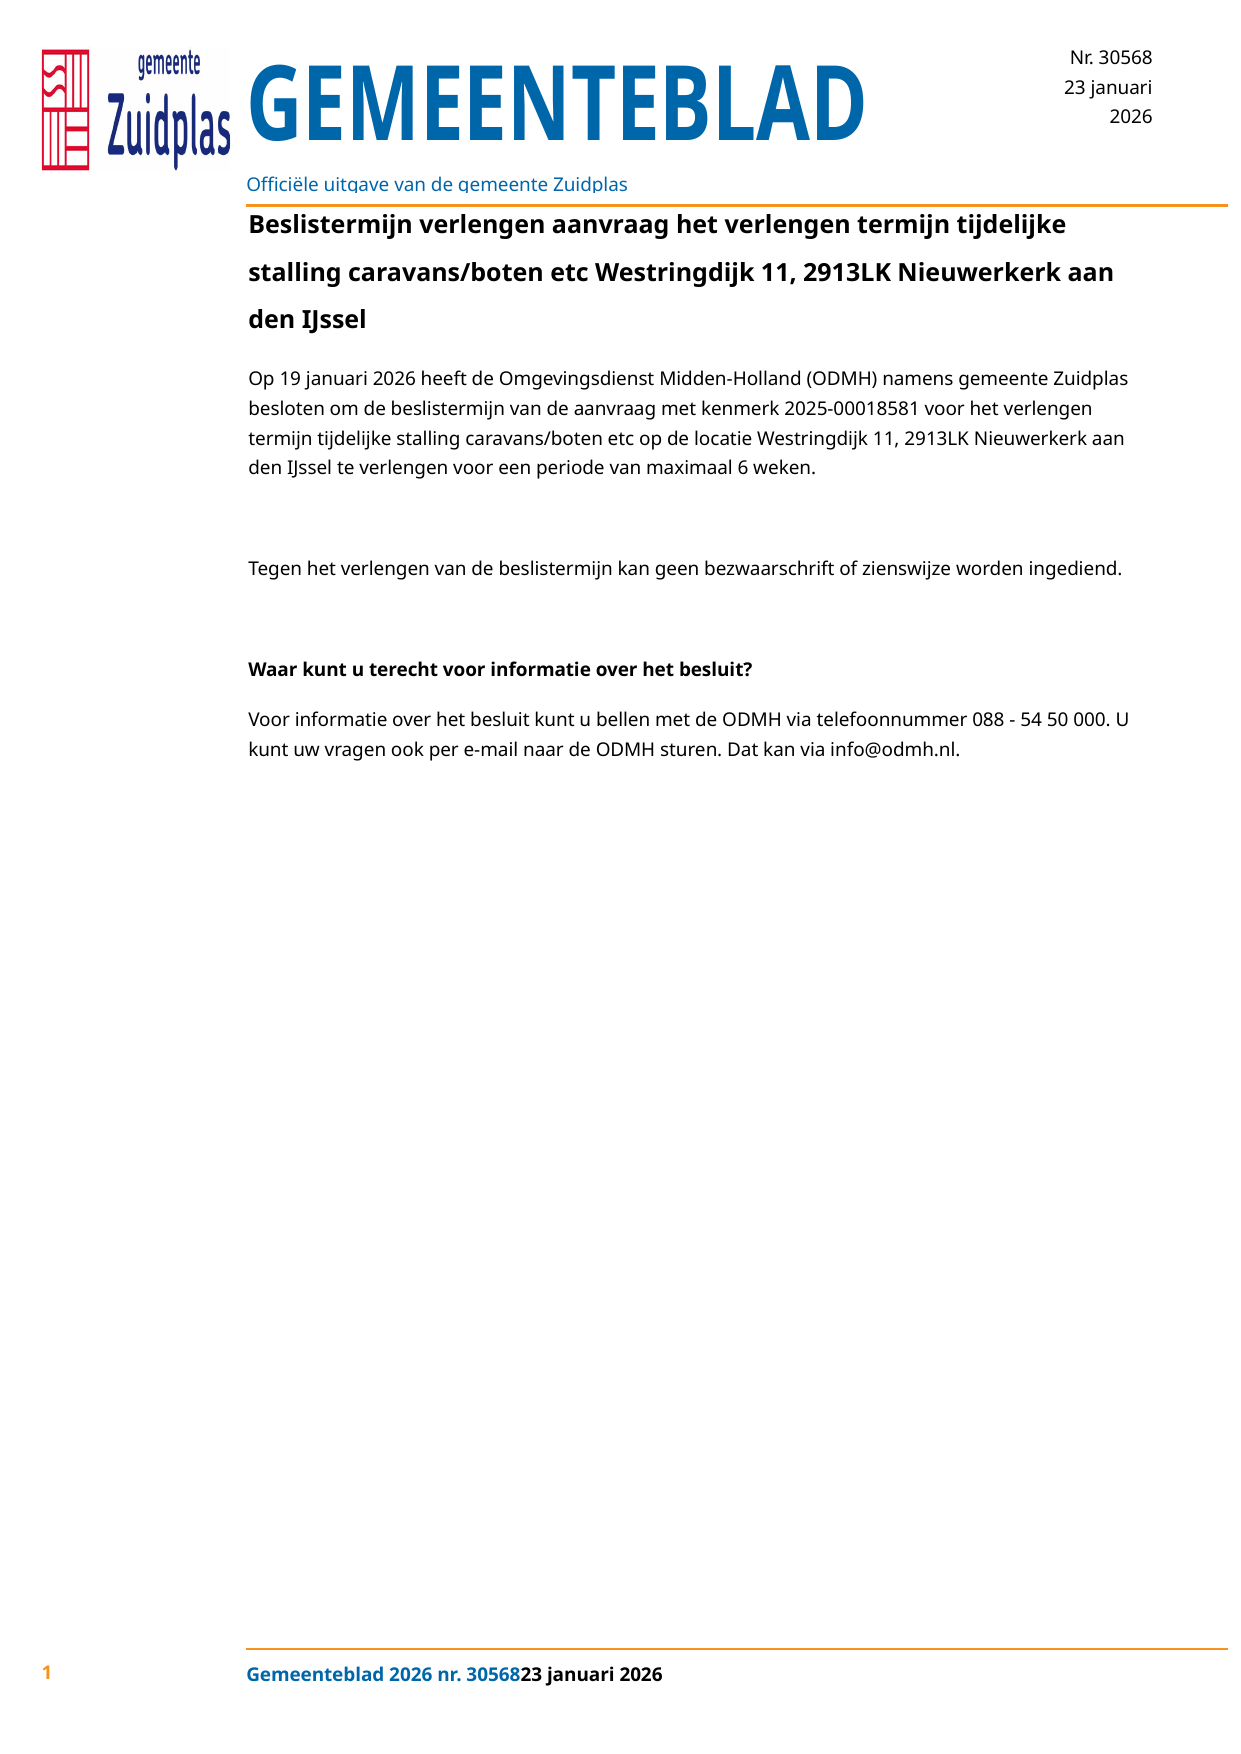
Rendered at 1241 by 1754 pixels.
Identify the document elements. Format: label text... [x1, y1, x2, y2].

picture [41, 47, 231, 172]
text Tegen het verlengen van de beslistermijn kan geen bezwaarschrift of zienswijze worden ingediend. [248, 555, 1152, 581]
text Voor informatie over het besluit kunt u bellen met de ODMH via telefoonnummer 088 - 54 50 000. U kunt uw vragen ook per e-mail naar de ODMH sturen. Dat kan via info@odmh.nl. [248, 706, 1152, 762]
text Beslistermijn verlengen aanvraag het verlengen termijn tijdelijke stalling caravans/boten etc Westringdijk 11, 2913LK Nieuwerkerk aan den IJssel [248, 207, 1152, 336]
text Waar kunt u terecht voor informatie over het besluit? [248, 656, 1152, 682]
text Op 19 januari 2026 heeft de Omgevingsdienst Midden-Holland (ODMH) namens gemeente Zuidplas besloten om de beslistermijn van de aanvraag met kenmerk 2025-00018581 voor het verlengen termijn tijdelijke stalling caravans/boten etc op de locatie Westringdijk 11, 2913LK Nieuwerkerk aan den IJssel te verlengen voor een periode van maximaal 6 weken. [248, 366, 1152, 480]
